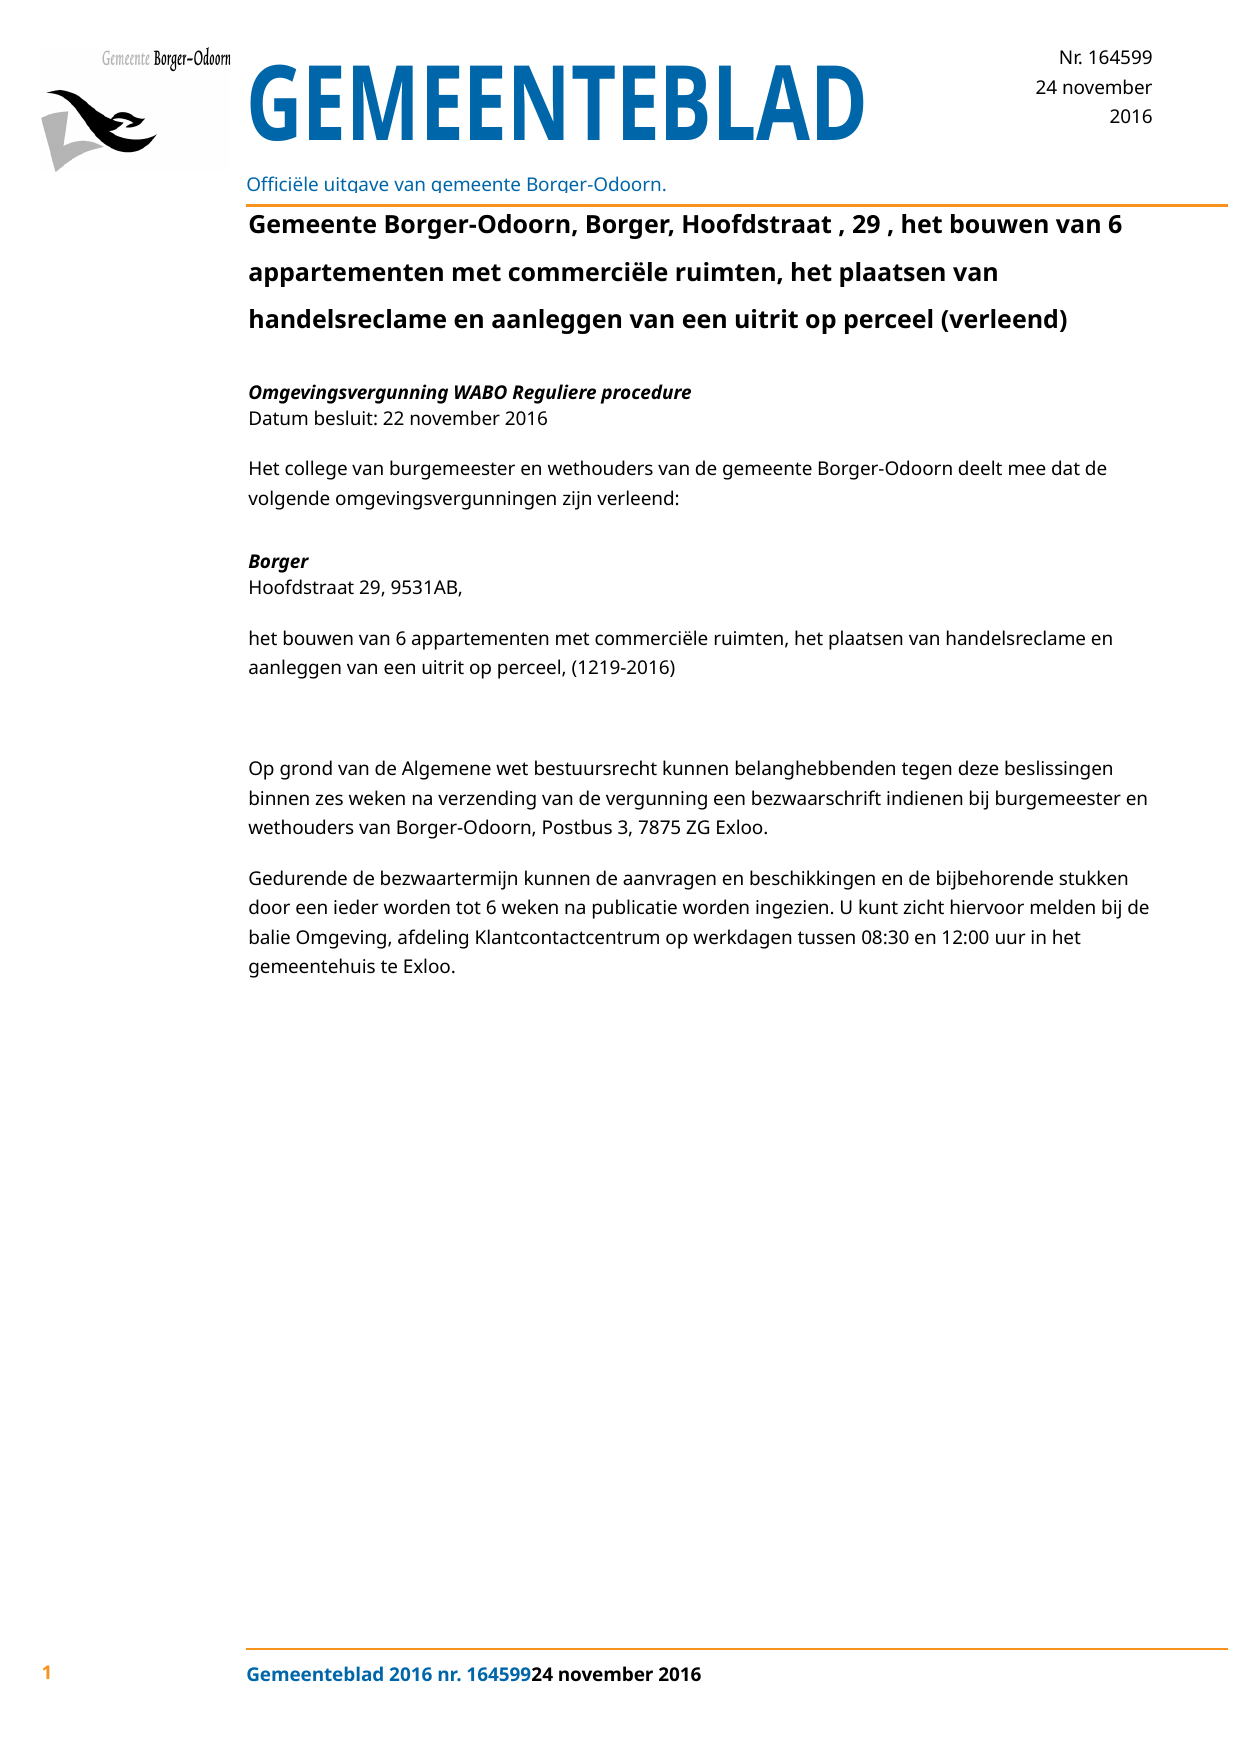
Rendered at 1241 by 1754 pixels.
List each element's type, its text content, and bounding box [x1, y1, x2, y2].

text Hoofdstraat 29, 9531AB, [248, 574, 1152, 600]
text Het college van burgemeester en wethouders van de gemeente Borger-Odoorn deelt mee dat de volgende omgevingsvergunningen zijn verleend: [248, 455, 1152, 511]
text Gedurende de bezwaartermijn kunnen de aanvragen en beschikkingen en de bijbehorende stukken door een ieder worden tot 6 weken na publicatie worden ingezien. U kunt zicht hiervoor melden bij de balie Omgeving, afdeling Klantcontactcentrum op werkdagen tussen 08:30 en 12:00 uur in het gemeentehuis te Exloo. [248, 865, 1152, 979]
text het bouwen van 6 appartementen met commerciële ruimten, het plaatsen van handelsreclame en aanleggen van een uitrit op perceel, (1219-2016) [248, 625, 1152, 680]
text Omgevingsvergunning WABO Reguliere procedure [248, 379, 1152, 405]
picture [41, 47, 231, 172]
text Datum besluit: 22 november 2016 [248, 405, 1152, 431]
text Gemeente Borger-Odoorn, Borger, Hoofdstraat , 29 , het bouwen van 6 appartementen met commerciële ruimten, het plaatsen van handelsreclame en aanleggen van een uitrit op perceel (verleend) [248, 207, 1152, 336]
text Borger [248, 549, 1152, 574]
text Op grond van de Algemene wet bestuursrecht kunnen belanghebbenden tegen deze beslissingen binnen zes weken na verzending van de vergunning een bezwaarschrift indienen bij burgemeester en wethouders van Borger-Odoorn, Postbus 3, 7875 ZG Exloo. [248, 755, 1152, 840]
